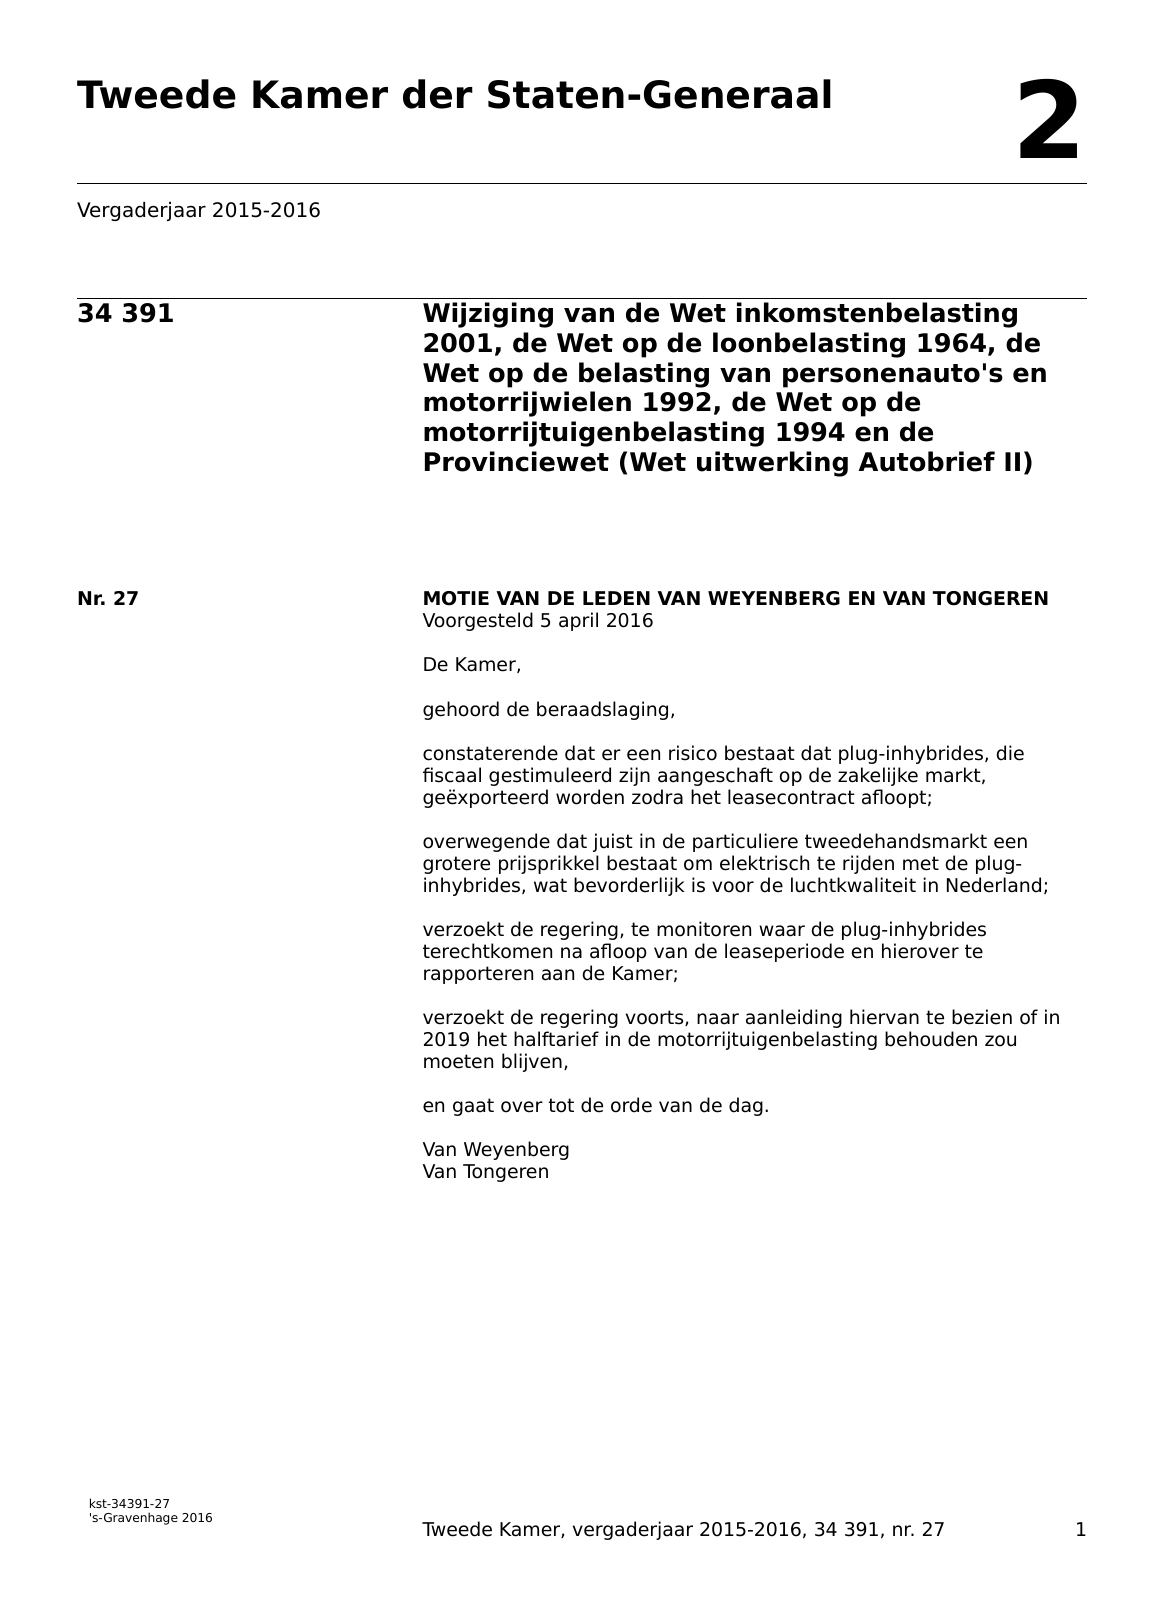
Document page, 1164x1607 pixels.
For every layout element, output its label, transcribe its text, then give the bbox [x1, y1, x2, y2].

text kst-34391-27 [88, 1497, 323, 1511]
text overwegende dat juist in de particuliere tweedehandsmarkt een grotere prijsprikkel bestaat om elektrisch te rijden met de plug-inhybrides, wat bevorderlijk is voor de luchtkwaliteit in Nederland; [422, 831, 1087, 897]
text gehoord de beraadslaging, [422, 698, 1087, 720]
text verzoekt de regering, te monitoren waar de plug-inhybrides terechtkomen na afloop van de leaseperiode en hierover te rapporteren aan de Kamer; [422, 919, 1087, 985]
subtitle 34 391 Wijziging van de Wet inkomstenbelasting 2001, de Wet op de loonbelasting 1964, de Wet op de belasting van personenauto's en motorrijwielen 1992, de Wet op de motorrijtuigenbelasting 1994 en de Provinciewet (Wet uitwerking Autobrief II) [77, 299, 1087, 477]
subtitle Nr. 27 MOTIE VAN DE LEDEN VAN WEYENBERG EN VAN TONGEREN [77, 588, 1087, 610]
text Van Tongeren [422, 1161, 1087, 1183]
text verzoekt de regering voorts, naar aanleiding hiervan te bezien of in 2019 het halftarief in de motorrijtuigenbelasting behouden zou moeten blijven, [422, 1007, 1087, 1073]
table_header 2 [886, 59, 1087, 183]
text constaterende dat er een risico bestaat dat plug-inhybrides, die fiscaal gestimuleerd zijn aangeschaft op de zakelijke markt, geëxporteerd worden zodra het leasecontract afloopt; [422, 743, 1087, 808]
text Voorgesteld 5 april 2016 [422, 610, 1087, 632]
text en gaat over tot de orde van de dag. [422, 1095, 1087, 1117]
text De Kamer, [422, 654, 1087, 676]
table_cell Vergaderjaar 2015-2016 [77, 184, 1087, 298]
text Van Weyenberg [422, 1139, 1087, 1161]
table_header Tweede Kamer der Staten-Generaal [77, 59, 886, 183]
text 's-Gravenhage 2016 [88, 1511, 323, 1525]
